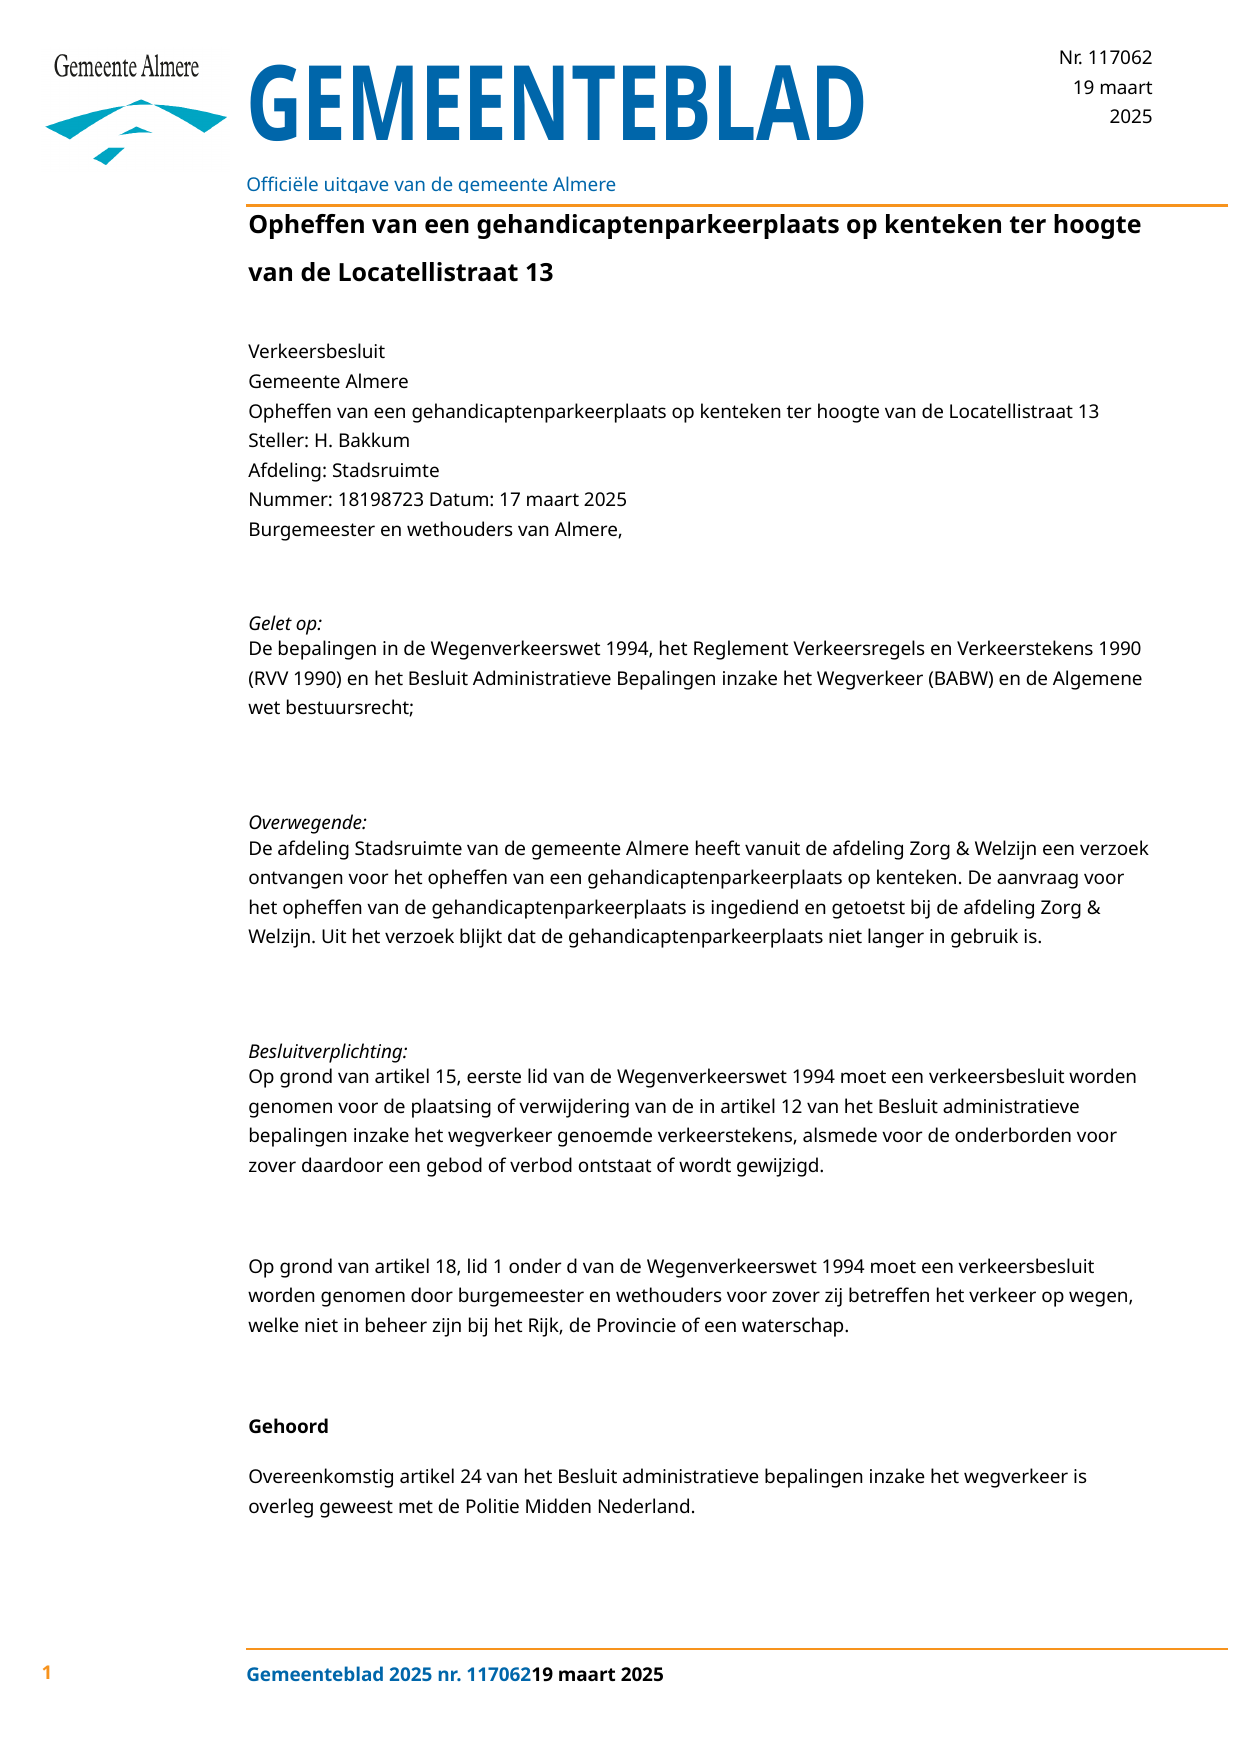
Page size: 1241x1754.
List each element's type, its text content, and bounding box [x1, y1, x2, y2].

text Verkeersbesluit [248, 339, 1152, 364]
text Steller: H. Bakkum [248, 427, 1152, 453]
text Opheffen van een gehandicaptenparkeerplaats op kenteken ter hoogte van de Locatellistraat 13 [248, 398, 1152, 423]
text De bepalingen in de Wegenverkeerswet 1994, het Reglement Verkeersregels en Verkeerstekens 1990 (RVV 1990) en het Besluit Administratieve Bepalingen inzake het Wegverkeer (BABW) en de Algemene wet bestuursrecht; [248, 635, 1152, 720]
text Nummer: 18198723 Datum: 17 maart 2025 [248, 487, 1152, 512]
text Besluitverplichting: [248, 1038, 1152, 1063]
text Op grond van artikel 15, eerste lid van de Wegenverkeerswet 1994 moet een verkeersbesluit worden genomen voor de plaatsing of verwijdering van de in artikel 12 van het Besluit administratieve bepalingen inzake het wegverkeer genoemde verkeerstekens, alsmede voor de onderborden voor zover daardoor een gebod of verbod ontstaat of wordt gewijzigd. [248, 1063, 1152, 1178]
text Gemeente Almere [248, 368, 1152, 394]
picture [41, 47, 231, 172]
text Overeenkomstig artikel 24 van het Besluit administratieve bepalingen inzake het wegverkeer is overleg geweest met de Politie Midden Nederland. [248, 1463, 1152, 1519]
text Op grond van artikel 18, lid 1 onder d van de Wegenverkeerswet 1994 moet een verkeersbesluit worden genomen door burgemeester en wethouders voor zover zij betreffen het verkeer op wegen, welke niet in beheer zijn bij het Rijk, de Provincie of een waterschap. [248, 1253, 1152, 1338]
text Overwegende: [248, 809, 1152, 835]
text Afdeling: Stadsruimte [248, 457, 1152, 483]
text Opheffen van een gehandicaptenparkeerplaats op kenteken ter hoogte van de Locatellistraat 13 [248, 207, 1152, 288]
text Gelet op: [248, 610, 1152, 635]
text Gehoord [248, 1413, 1152, 1439]
text Burgemeester en wethouders van Almere, [248, 516, 1152, 542]
text De afdeling Stadsruimte van de gemeente Almere heeft vanuit de afdeling Zorg & Welzijn een verzoek ontvangen voor het opheffen van een gehandicaptenparkeerplaats op kenteken. De aanvraag voor het opheffen van de gehandicaptenparkeerplaats is ingediend en getoetst bij de afdeling Zorg & Welzijn. Uit het verzoek blijkt dat de gehandicaptenparkeerplaats niet langer in gebruik is. [248, 835, 1152, 949]
